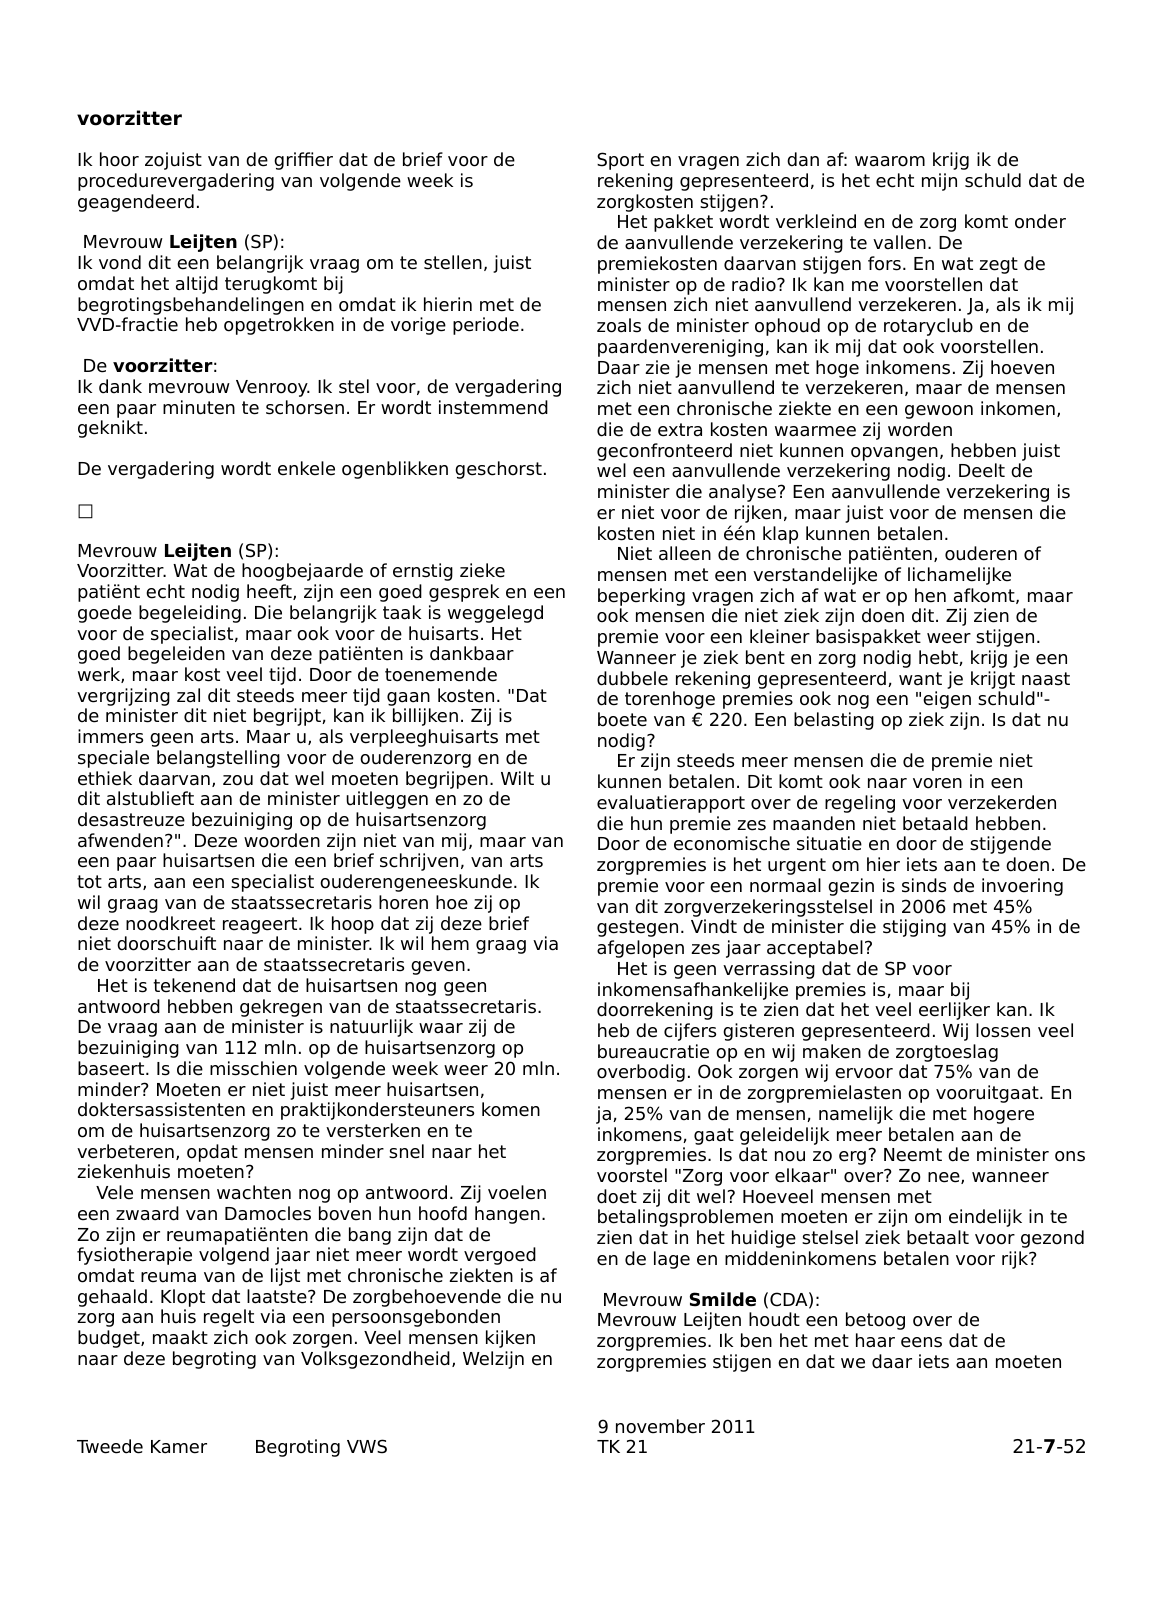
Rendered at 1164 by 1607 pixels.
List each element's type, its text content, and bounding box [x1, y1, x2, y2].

text □ [77, 500, 567, 520]
text Het is tekenend dat de huisartsen nog geen antwoord hebben gekregen van de staatssecretaris. De vraag aan de minister is natuurlijk waar zij de bezuiniging van 112 mln. op de huisartsenzorg op baseert. Is die misschien volgende week weer 20 mln. minder? Moeten er niet juist meer huisartsen, doktersassistenten en praktijkondersteuners komen om de huisartsenzorg zo te versterken en te verbeteren, opdat mensen minder snel naar het ziekenhuis moeten? [77, 976, 567, 1183]
text Ik dank mevrouw Venrooy. Ik stel voor, de vergadering een paar minuten te schorsen. Er wordt instemmend geknikt. [77, 377, 567, 439]
text Mevrouw Leijten (SP): [77, 232, 567, 253]
text Mevrouw Leijten houdt een betoog over de zorgpremies. Ik ben het met haar eens dat de zorgpremies stijgen en dat we daar iets aan moeten [596, 1310, 1087, 1372]
text Mevrouw Smilde (CDA): [596, 1289, 1087, 1310]
text Voorzitter. Wat de hoogbejaarde of ernstig zieke patiënt echt nodig heeft, zijn een goed gesprek en een goede begeleiding. Die belangrijk taak is weggelegd voor de specialist, maar ook voor de huisarts. Het goed begeleiden van deze patiënten is dankbaar werk, maar kost veel tijd. Door de toenemende vergrijzing zal dit steeds meer tijd gaan kosten. "Dat de minister dit niet begrijpt, kan ik billijken. Zij is immers geen arts. Maar u, als verpleeghuisarts met speciale belangstelling voor de ouderenzorg en de ethiek daarvan, zou dat wel moeten begrijpen. Wilt u dit alstublieft aan de minister uitleggen en zo de desastreuze bezuiniging op de huisartsenzorg afwenden?". Deze woorden zijn niet van mij, maar van een paar huisartsen die een brief schrijven, van arts tot arts, aan een specialist ouderengeneeskunde. Ik wil graag van de staatssecretaris horen hoe zij op deze noodkreet reageert. Ik hoop dat zij deze brief niet doorschuift naar de minister. Ik wil hem graag via de voorzitter aan de staatssecretaris geven. [77, 561, 567, 976]
text De vergadering wordt enkele ogenblikken geschorst. [77, 459, 567, 480]
text Sport en vragen zich dan af: waarom krijg ik de rekening gepresenteerd, is het echt mijn schuld dat de zorgkosten stijgen?. [596, 150, 1087, 212]
text De voorzitter: [77, 356, 567, 377]
text Het pakket wordt verkleind en de zorg komt onder de aanvullende verzekering te vallen. De premiekosten daarvan stijgen fors. En wat zegt de minister op de radio? Ik kan me voorstellen dat mensen zich niet aanvullend verzekeren. Ja, als ik mij zoals de minister ophoud op de rotaryclub en de paardenvereniging, kan ik mij dat ook voorstellen. Daar zie je mensen met hoge inkomens. Zij hoeven zich niet aanvullend te verzekeren, maar de mensen met een chronische ziekte en een gewoon inkomen, die de extra kosten waarmee zij worden geconfronteerd niet kunnen opvangen, hebben juist wel een aanvullende verzekering nodig. Deelt de minister die analyse? Een aanvullende verzekering is er niet voor de rijken, maar juist voor de mensen die kosten niet in één klap kunnen betalen. [596, 212, 1087, 544]
text Mevrouw Leijten (SP): [77, 540, 567, 561]
text Niet alleen de chronische patiënten, ouderen of mensen met een verstandelijke of lichamelijke beperking vragen zich af wat er op hen afkomt, maar ook mensen die niet ziek zijn doen dit. Zij zien de premie voor een kleiner basispakket weer stijgen. Wanneer je ziek bent en zorg nodig hebt, krijg je een dubbele rekening gepresenteerd, want je krijgt naast de torenhoge premies ook nog een "eigen schuld"-boete van € 220. Een belasting op ziek zijn. Is dat nu nodig? [596, 544, 1087, 751]
text Ik hoor zojuist van de griffier dat de brief voor de procedurevergadering van volgende week is geagendeerd. [77, 150, 567, 212]
text Ik vond dit een belangrijk vraag om te stellen, juist omdat het altijd terugkomt bij begrotingsbehandelingen en omdat ik hierin met de VVD-fractie heb opgetrokken in de vorige periode. [77, 253, 567, 336]
text Het is geen verrassing dat de SP voor inkomensafhankelijke premies is, maar bij doorrekening is te zien dat het veel eerlijker kan. Ik heb de cijfers gisteren gepresenteerd. Wij lossen veel bureaucratie op en wij maken de zorgtoeslag overbodig. Ook zorgen wij ervoor dat 75% van de mensen er in de zorgpremielasten op vooruitgaat. En ja, 25% van de mensen, namelijk die met hogere inkomens, gaat geleidelijk meer betalen aan de zorgpremies. Is dat nou zo erg? Neemt de minister ons voorstel "Zorg voor elkaar" over? Zo nee, wanneer doet zij dit wel? Hoeveel mensen met betalingsproblemen moeten er zijn om eindelijk in te zien dat in het huidige stelsel ziek betaalt voor gezond en de lage en middeninkomens betalen voor rijk? [596, 959, 1087, 1269]
text Vele mensen wachten nog op antwoord. Zij voelen een zwaard van Damocles boven hun hoofd hangen. Zo zijn er reumapatiënten die bang zijn dat de fysiotherapie volgend jaar niet meer wordt vergoed omdat reuma van de lijst met chronische ziekten is af gehaald. Klopt dat laatste? De zorgbehoevende die nu zorg aan huis regelt via een persoonsgebonden budget, maakt zich ook zorgen. Veel mensen kijken naar deze begroting van Volksgezondheid, Welzijn en [77, 1183, 567, 1369]
text Er zijn steeds meer mensen die de premie niet kunnen betalen. Dit komt ook naar voren in een evaluatierapport over de regeling voor verzekerden die hun premie zes maanden niet betaald hebben. Door de economische situatie en door de stijgende zorgpremies is het urgent om hier iets aan te doen. De premie voor een normaal gezin is sinds de invoering van dit zorgverzekeringsstelsel in 2006 met 45% gestegen. Vindt de minister die stijging van 45% in de afgelopen zes jaar acceptabel? [596, 751, 1087, 959]
